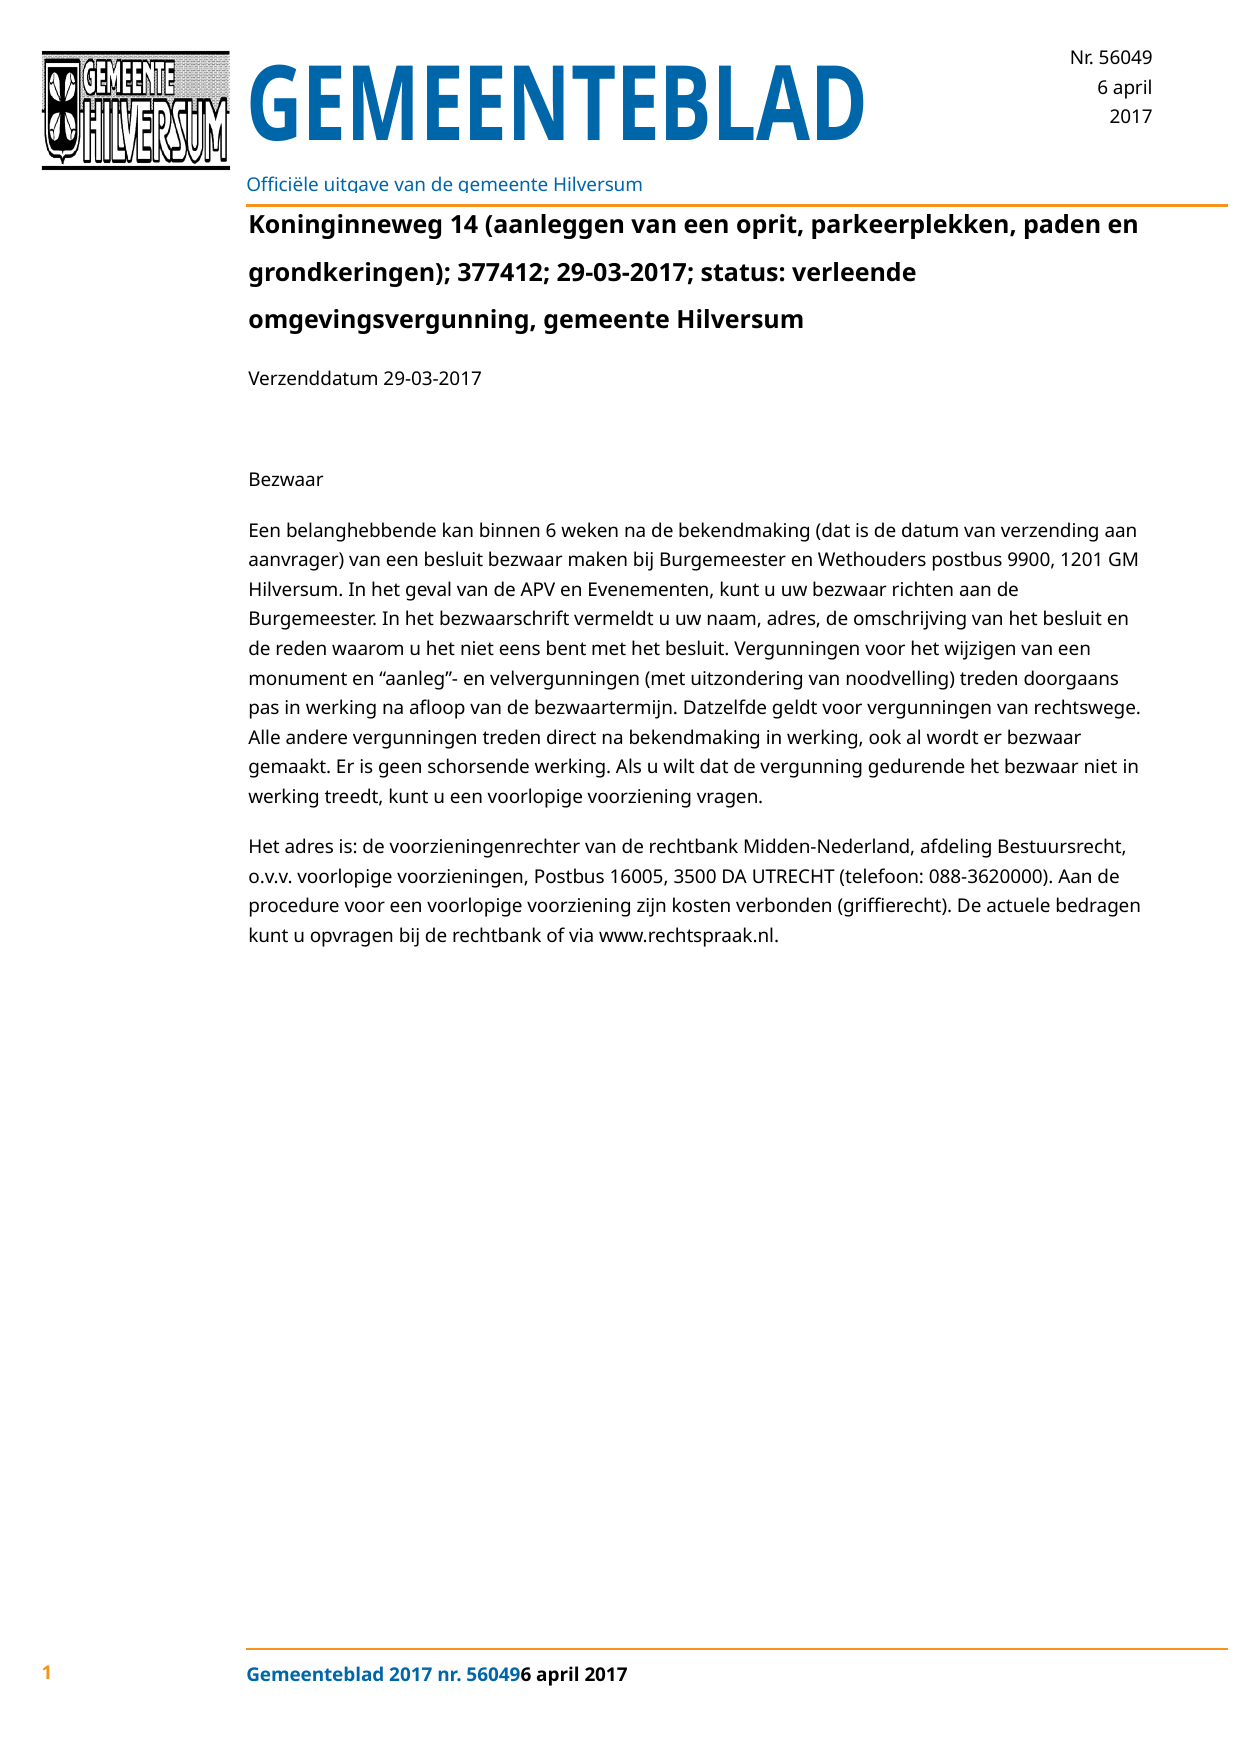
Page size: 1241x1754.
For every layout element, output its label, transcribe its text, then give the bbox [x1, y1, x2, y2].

text Het adres is: de voorzieningenrechter van de rechtbank Midden-Nederland, afdeling Bestuursrecht, o.v.v. voorlopige voorzieningen, Postbus 16005, 3500 DA UTRECHT (telefoon: 088-3620000). Aan de procedure voor een voorlopige voorziening zijn kosten verbonden (griffierecht). De actuele bedragen kunt u opvragen bij de rechtbank of via www.rechtspraak.nl. [248, 833, 1152, 948]
text Bezwaar [248, 466, 1152, 492]
picture [41, 47, 231, 172]
text Verzenddatum 29-03-2017 [248, 366, 1152, 391]
text Een belanghebbende kan binnen 6 weken na de bekendmaking (dat is de datum van verzending aan aanvrager) van een besluit bezwaar maken bij Burgemeester en Wethouders postbus 9900, 1201 GM Hilversum. In het geval van de APV en Evenementen, kunt u uw bezwaar richten aan de Burgemeester. In het bezwaarschrift vermeldt u uw naam, adres, de omschrijving van het besluit en de reden waarom u het niet eens bent met het besluit. Vergunningen voor het wijzigen van een monument en “aanleg”- en velvergunningen (met uitzondering van noodvelling) treden doorgaans pas in werking na afloop van de bezwaartermijn. Datzelfde geldt voor vergunningen van rechtswege. Alle andere vergunningen treden direct na bekendmaking in werking, ook al wordt er bezwaar gemaakt. Er is geen schorsende werking. Als u wilt dat de vergunning gedurende het bezwaar niet in werking treedt, kunt u een voorlopige voorziening vragen. [248, 517, 1152, 809]
text Koninginneweg 14 (aanleggen van een oprit, parkeerplekken, paden en grondkeringen); 377412; 29-03-2017; status: verleende omgevingsvergunning, gemeente Hilversum [248, 207, 1152, 336]
